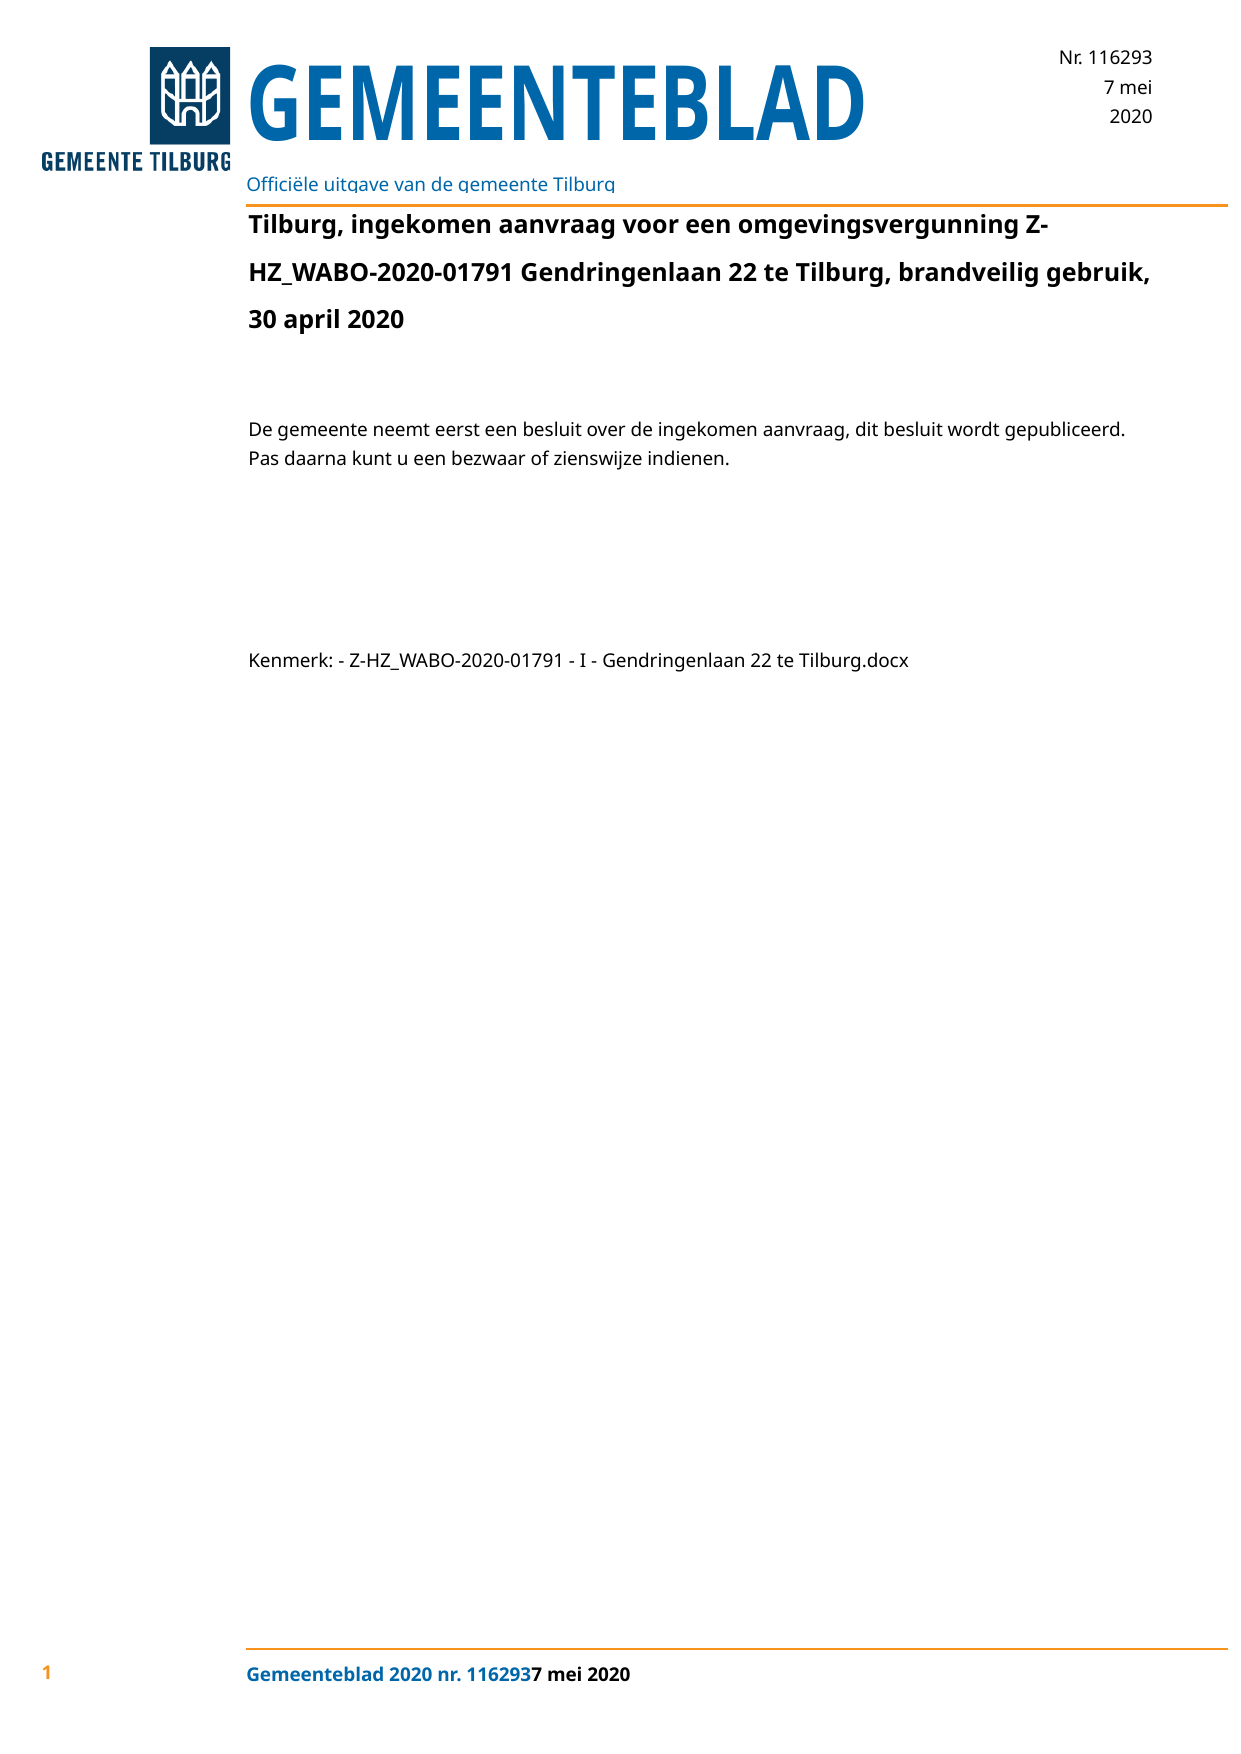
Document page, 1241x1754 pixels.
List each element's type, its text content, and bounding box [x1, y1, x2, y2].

picture [41, 47, 231, 172]
text Tilburg, ingekomen aanvraag voor een omgevingsvergunning Z-HZ_WABO-2020-01791 Gendringenlaan 22 te Tilburg, brandveilig gebruik, 30 april 2020 [248, 207, 1152, 336]
text De gemeente neemt eerst een besluit over de ingekomen aanvraag, dit besluit wordt gepubliceerd. Pas daarna kunt u een bezwaar of zienswijze indienen. [248, 416, 1152, 471]
text Kenmerk: - Z-HZ_WABO-2020-01791 - I - Gendringenlaan 22 te Tilburg.docx [248, 647, 1152, 673]
